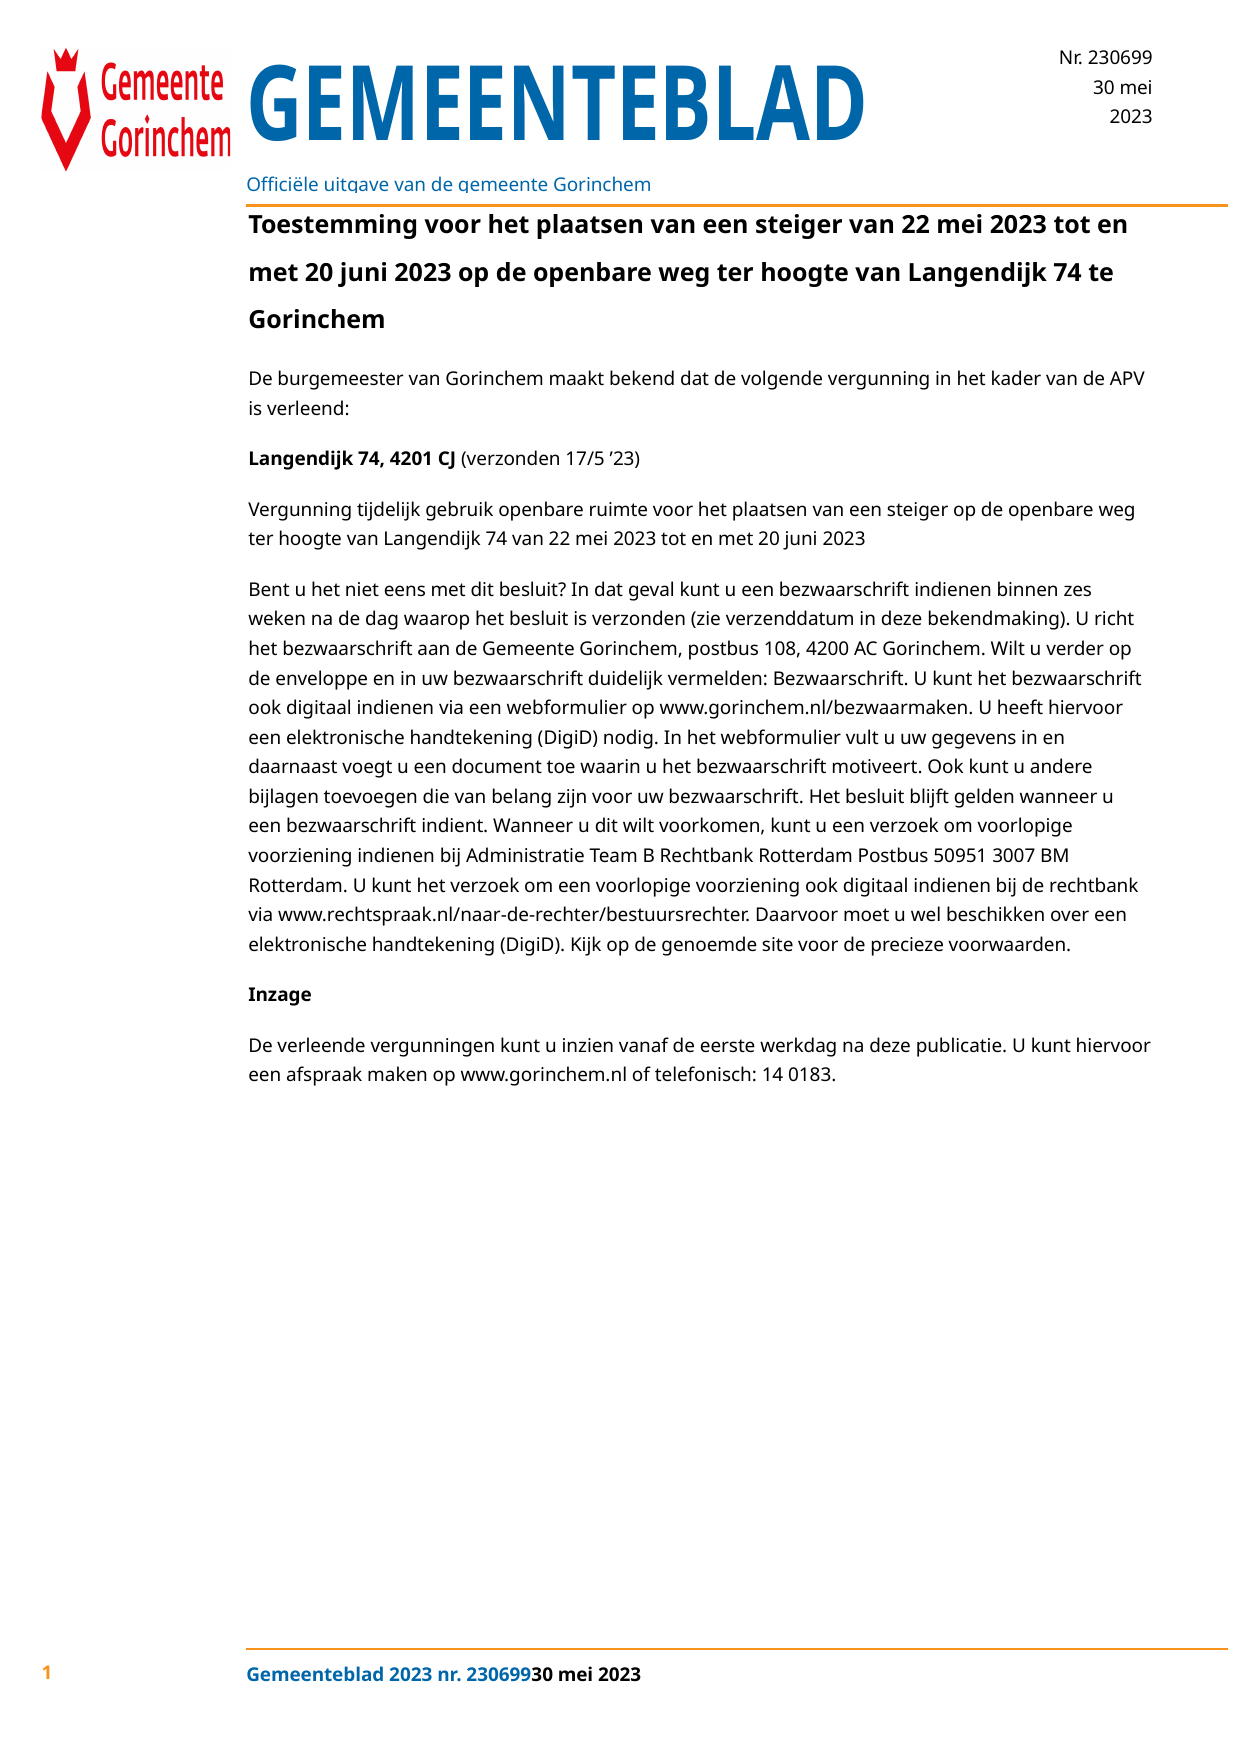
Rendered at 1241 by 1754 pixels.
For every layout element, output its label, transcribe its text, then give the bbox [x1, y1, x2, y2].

text De verleende vergunningen kunt u inzien vanaf de eerste werkdag na deze publicatie. U kunt hiervoor een afspraak maken op www.gorinchem.nl of telefonisch: 14 0183. [248, 1032, 1152, 1087]
text Inzage [248, 981, 1152, 1007]
text Toestemming voor het plaatsen van een steiger van 22 mei 2023 tot en met 20 juni 2023 op de openbare weg ter hoogte van Langendijk 74 te Gorinchem [248, 207, 1152, 336]
text Vergunning tijdelijk gebruik openbare ruimte voor het plaatsen van een steiger op de openbare weg ter hoogte van Langendijk 74 van 22 mei 2023 tot en met 20 juni 2023 [248, 496, 1152, 551]
text Langendijk 74, 4201 CJ (verzonden 17/5 ’23) [248, 446, 1152, 471]
picture [41, 47, 231, 172]
text De burgemeester van Gorinchem maakt bekend dat de volgende vergunning in het kader van de APV is verleend: [248, 366, 1152, 421]
text Bent u het niet eens met dit besluit? In dat geval kunt u een bezwaarschrift indienen binnen zes weken na de dag waarop het besluit is verzonden (zie verzenddatum in deze bekendmaking). U richt het bezwaarschrift aan de Gemeente Gorinchem, postbus 108, 4200 AC Gorinchem. Wilt u verder op de enveloppe en in uw bezwaarschrift duidelijk vermelden: Bezwaarschrift. U kunt het bezwaarschrift ook digitaal indienen via een webformulier op www.gorinchem.nl/bezwaarmaken. U heeft hiervoor een elektronische handtekening (DigiD) nodig. In het webformulier vult u uw gegevens in en daarnaast voegt u een document toe waarin u het bezwaarschrift motiveert. Ook kunt u andere bijlagen toevoegen die van belang zijn voor uw bezwaarschrift. Het besluit blijft gelden wanneer u een bezwaarschrift indient. Wanneer u dit wilt voorkomen, kunt u een verzoek om voorlopige voorziening indienen bij Administratie Team B Rechtbank Rotterdam Postbus 50951 3007 BM Rotterdam. U kunt het verzoek om een voorlopige voorziening ook digitaal indienen bij de rechtbank via www.rechtspraak.nl/naar-de-rechter/bestuursrechter. Daarvoor moet u wel beschikken over een elektronische handtekening (DigiD). Kijk op de genoemde site voor de precieze voorwaarden. [248, 576, 1152, 957]
